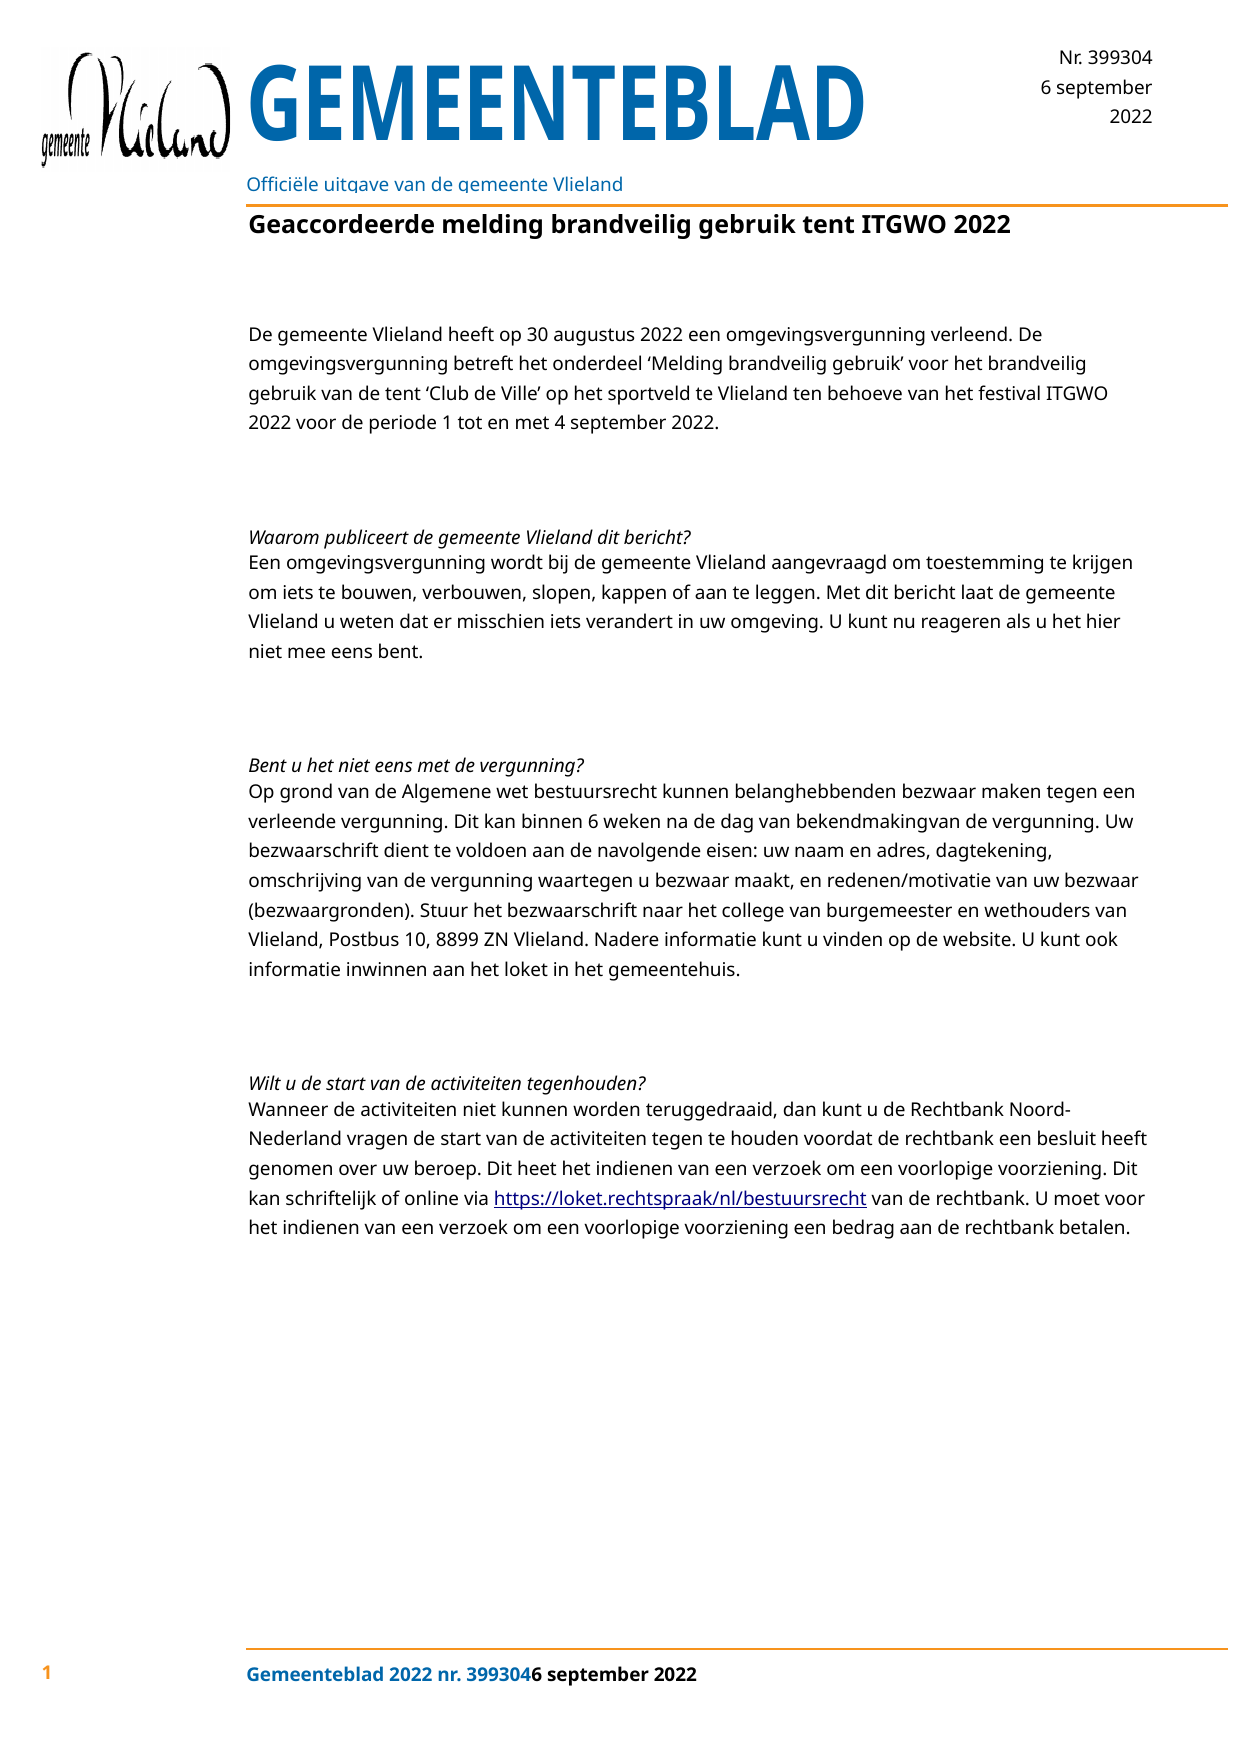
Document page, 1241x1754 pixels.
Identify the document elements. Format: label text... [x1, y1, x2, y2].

text Waarom publiceert de gemeente Vlieland dit bericht? [248, 524, 1152, 549]
text Een omgevingsvergunning wordt bij de gemeente Vlieland aangevraagd om toestemming te krijgen om iets te bouwen, verbouwen, slopen, kappen of aan te leggen. Met dit bericht laat de gemeente Vlieland u weten dat er misschien iets verandert in uw omgeving. U kunt nu reageren als u het hier niet mee eens bent. [248, 549, 1152, 664]
text Wilt u de start van de activiteiten tegenhouden? [248, 1070, 1152, 1096]
text Op grond van de Algemene wet bestuursrecht kunnen belanghebbenden bezwaar maken tegen een verleende vergunning. Dit kan binnen 6 weken na de dag van bekendmakingvan de vergunning. Uw bezwaarschrift dient te voldoen aan de navolgende eisen: uw naam en adres, dagtekening, omschrijving van de vergunning waartegen u bezwaar maakt, en redenen/motivatie van uw bezwaar (bezwaargronden). Stuur het bezwaarschrift naar het college van burgemeester en wethouders van Vlieland, Postbus 10, 8899 ZN Vlieland. Nadere informatie kunt u vinden op de website. U kunt ook informatie inwinnen aan het loket in het gemeentehuis. [248, 778, 1152, 982]
text Geaccordeerde melding brandveilig gebruik tent ITGWO 2022 [248, 207, 1152, 241]
picture [41, 47, 231, 172]
text De gemeente Vlieland heeft op 30 augustus 2022 een omgevingsvergunning verleend. De omgevingsvergunning betreft het onderdeel ‘Melding brandveilig gebruik’ voor het brandveilig gebruik van de tent ‘Club de Ville’ op het sportveld te Vlieland ten behoeve van het festival ITGWO 2022 voor de periode 1 tot en met 4 september 2022. [248, 321, 1152, 435]
text Wanneer de activiteiten niet kunnen worden teruggedraaid, dan kunt u de Rechtbank Noord-Nederland vragen de start van de activiteiten tegen te houden voordat de rechtbank een besluit heeft genomen over uw beroep. Dit heet het indienen van een verzoek om een voorlopige voorziening. Dit kan schriftelijk of online via https://loket.rechtspraak/nl/bestuursrecht van de rechtbank. U moet voor het indienen van een verzoek om een voorlopige voorziening een bedrag aan de rechtbank betalen. [248, 1096, 1152, 1240]
text Bent u het niet eens met de vergunning? [248, 753, 1152, 778]
